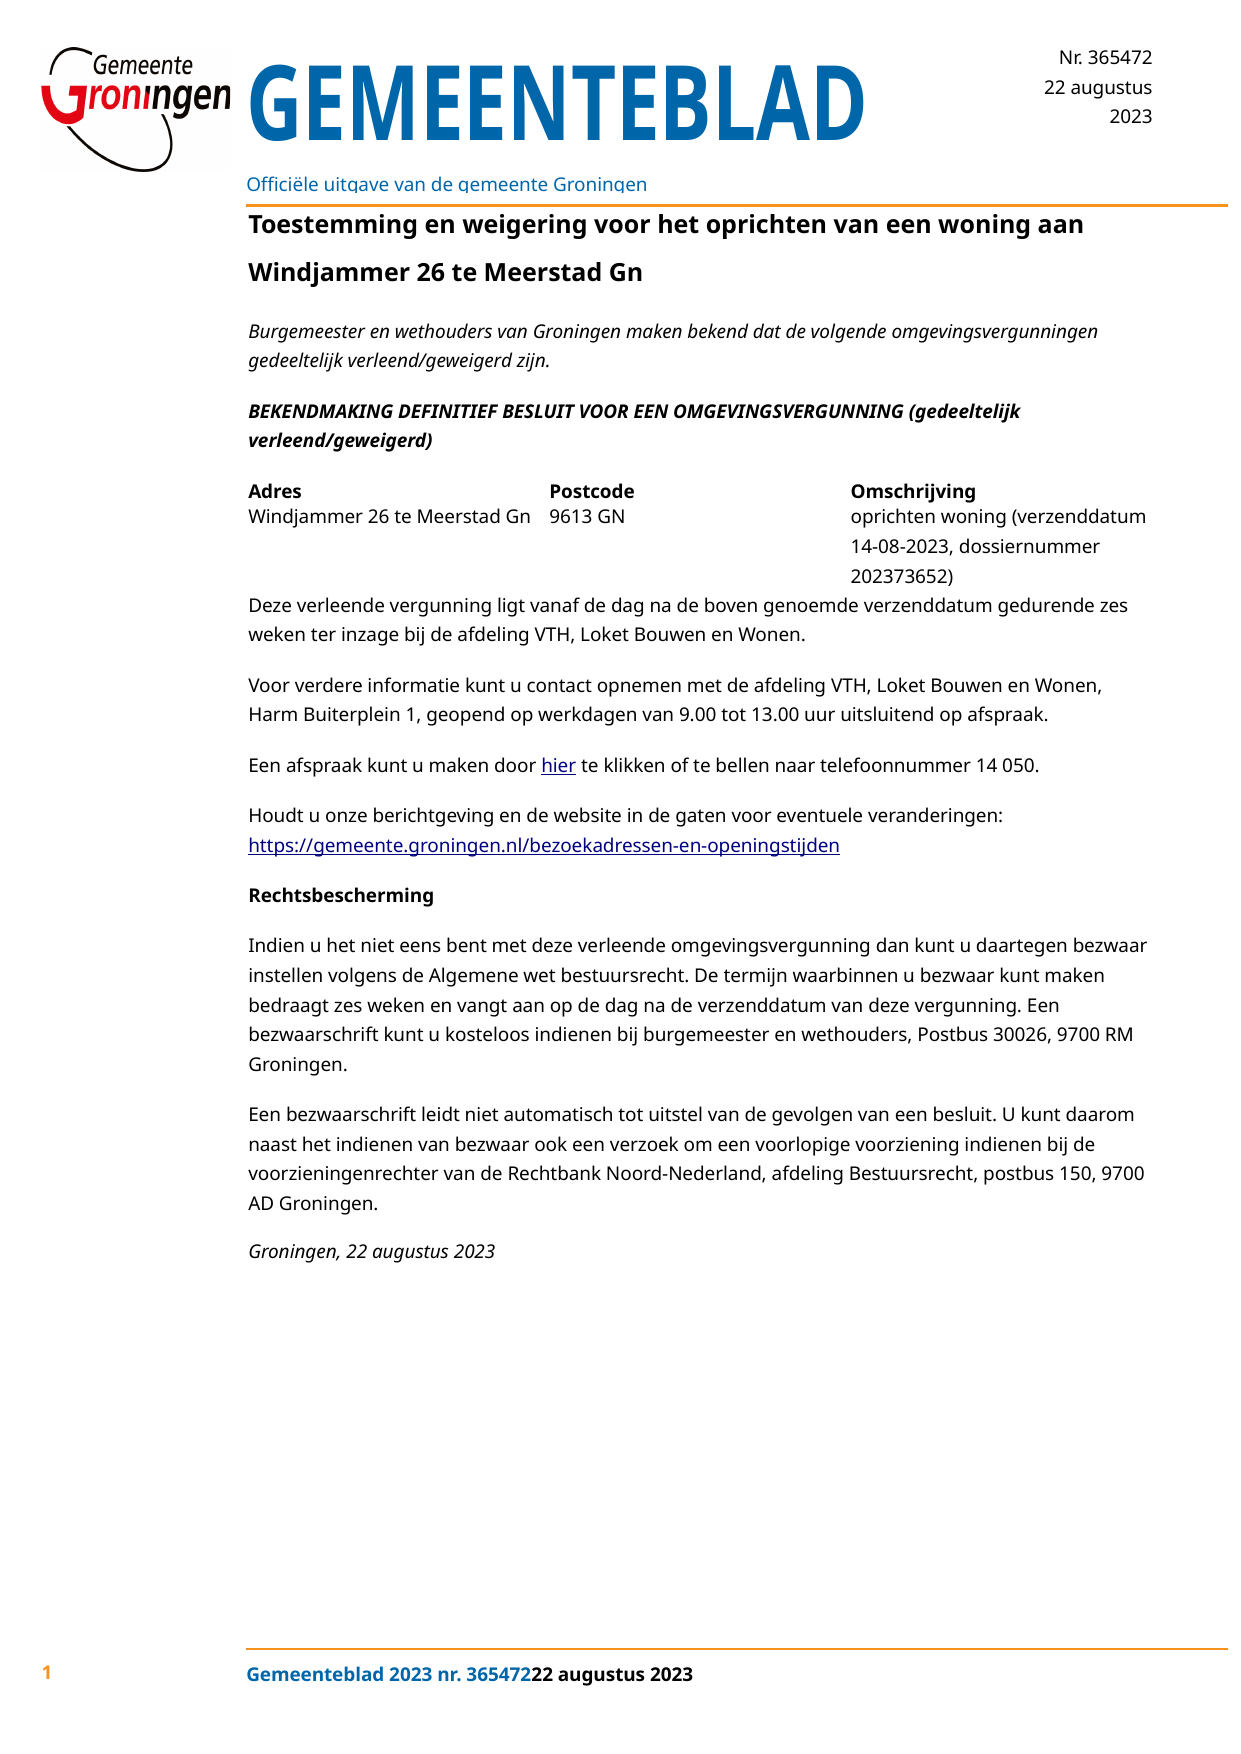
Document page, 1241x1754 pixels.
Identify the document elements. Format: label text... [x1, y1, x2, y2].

picture [41, 47, 231, 172]
text Groningen, 22 augustus 2023 [248, 1238, 1152, 1264]
table_header Omschrijving [850, 478, 1152, 504]
text Een bezwaarschrift leidt niet automatisch tot uitstel van de gevolgen van een besluit. U kunt daarom naast het indienen van bezwaar ook een verzoek om een voorlopige voorziening indienen bij de voorzieningenrechter van de Rechtbank Noord-Nederland, afdeling Bestuursrecht, postbus 150, 9700 AD Groningen. [248, 1101, 1152, 1216]
text Voor verdere informatie kunt u contact opnemen met de afdeling VTH, Loket Bouwen en Wonen, Harm Buiterplein 1, geopend op werkdagen van 9.00 tot 13.00 uur uitsluitend op afspraak. [248, 672, 1152, 727]
table_cell Windjammer 26 te Meerstad Gn [248, 504, 549, 589]
text Indien u het niet eens bent met deze verleende omgevingsvergunning dan kunt u daartegen bezwaar instellen volgens de Algemene wet bestuursrecht. De termijn waarbinnen u bezwaar kunt maken bedraagt zes weken en vangt aan op de dag na de verzenddatum van deze vergunning. Een bezwaarschrift kunt u kosteloos indienen bij burgemeester en wethouders, Postbus 30026, 9700 RM Groningen. [248, 933, 1152, 1077]
text Rechtsbescherming [248, 882, 1152, 908]
table_header Adres [248, 478, 549, 504]
table_cell oprichten woning (verzenddatum 14-08-2023, dossiernummer 202373652) [850, 504, 1152, 589]
text Burgemeester en wethouders van Groningen maken bekend dat de volgende omgevingsvergunningen gedeeltelijk verleend/geweigerd zijn. [248, 318, 1152, 373]
text Houdt u onze berichtgeving en de website in de gaten voor eventuele veranderingen: https://gemeente.groningen.nl/bezoekadressen-en-openingstijden [248, 802, 1152, 858]
text Toestemming en weigering voor het oprichten van een woning aan Windjammer 26 te Meerstad Gn [248, 207, 1152, 288]
text Een afspraak kunt u maken door hier te klikken of te bellen naar telefoonnummer 14 050. [248, 752, 1152, 778]
table_cell 9613 GN [549, 504, 850, 589]
text Deze verleende vergunning ligt vanaf de dag na de boven genoemde verzenddatum gedurende zes weken ter inzage bij de afdeling VTH, Loket Bouwen en Wonen. [248, 592, 1152, 647]
table_header Postcode [549, 478, 850, 504]
text BEKENDMAKING DEFINITIEF BESLUIT VOOR EEN OMGEVINGSVERGUNNING (gedeeltelijk verleend/geweigerd) [248, 398, 1152, 453]
